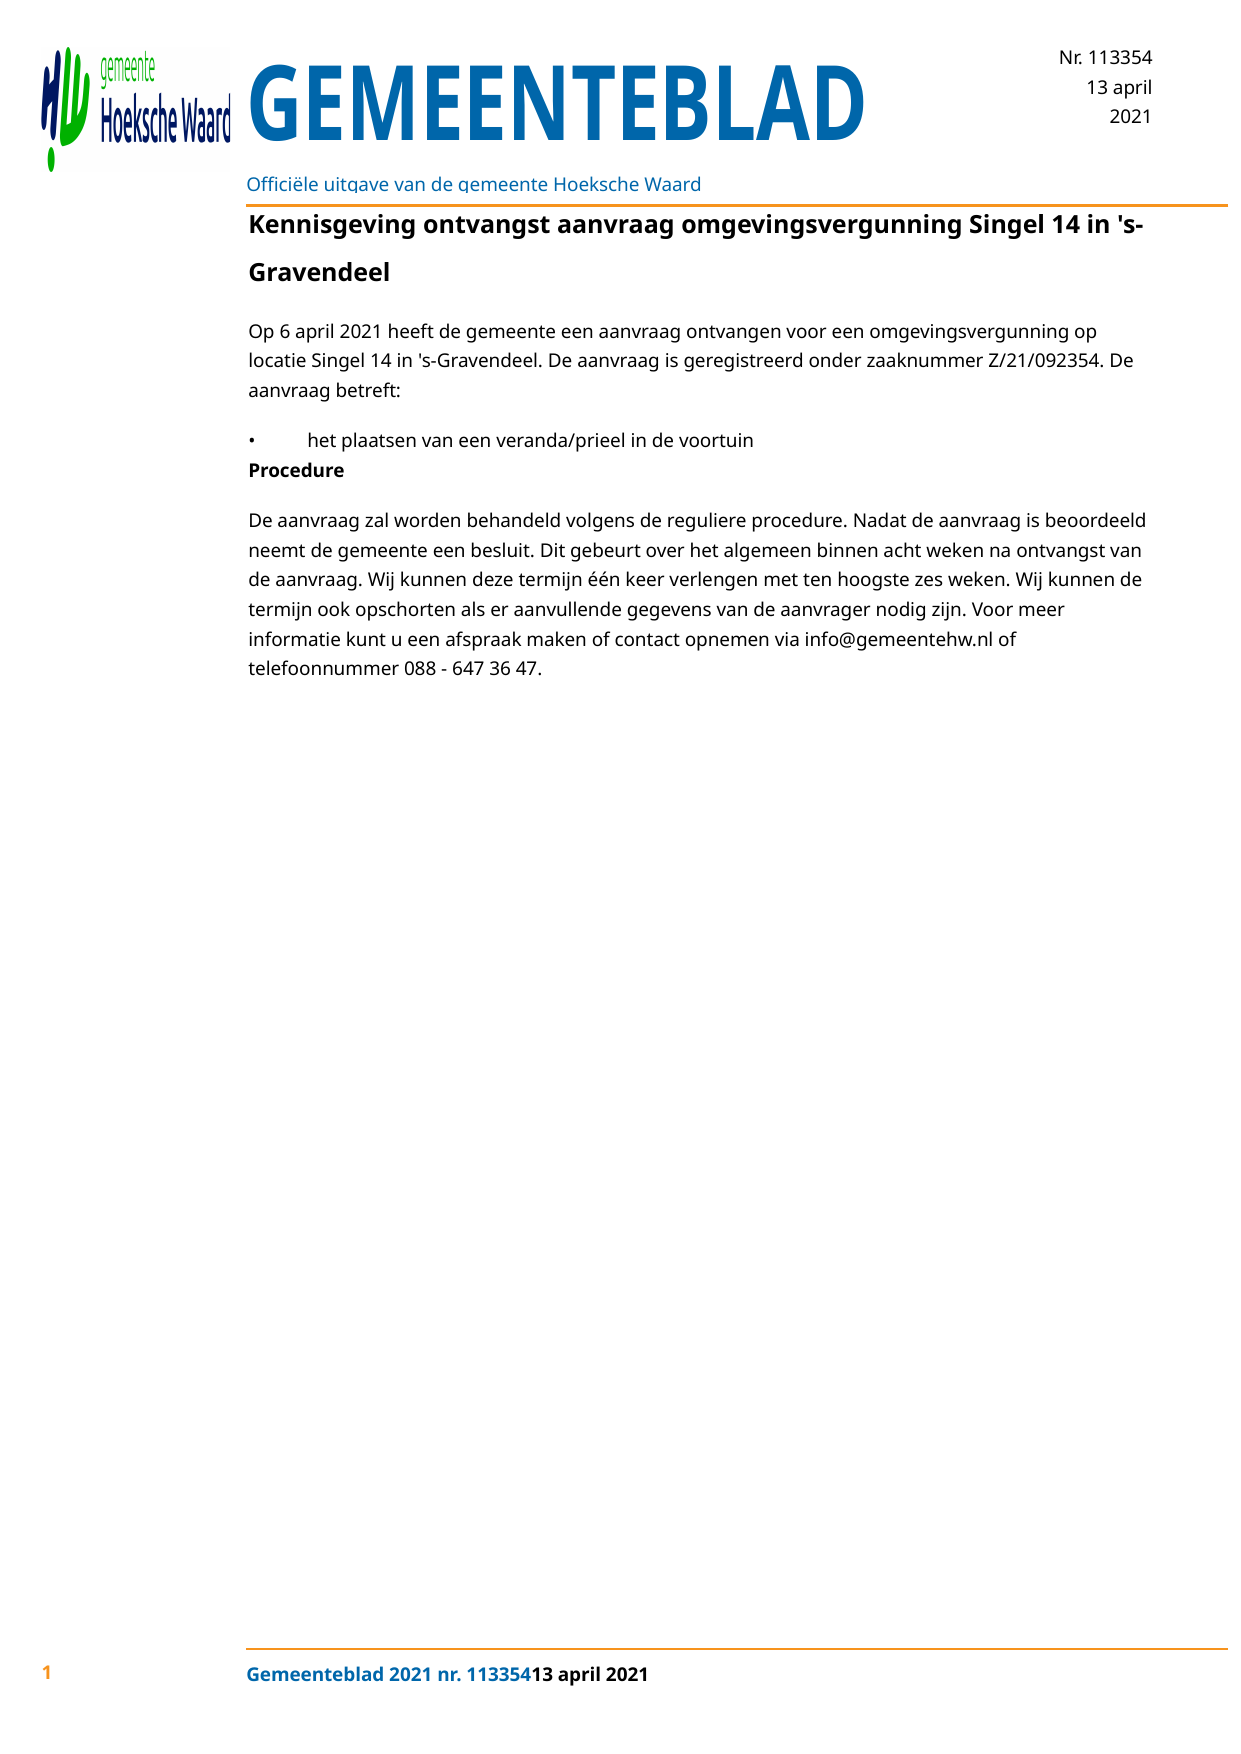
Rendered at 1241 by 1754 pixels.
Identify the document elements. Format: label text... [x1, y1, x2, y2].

text Procedure [248, 457, 1152, 483]
list het plaatsen van een veranda/prieel in de voortuin [248, 427, 1152, 453]
text De aanvraag zal worden behandeld volgens de reguliere procedure. Nadat de aanvraag is beoordeeld neemt de gemeente een besluit. Dit gebeurt over het algemeen binnen acht weken na ontvangst van de aanvraag. Wij kunnen deze termijn één keer verlengen met ten hoogste zes weken. Wij kunnen de termijn ook opschorten als er aanvullende gegevens van de aanvrager nodig zijn. Voor meer informatie kunt u een afspraak maken of contact opnemen via info@gemeentehw.nl of telefoonnummer 088 - 647 36 47. [248, 507, 1152, 681]
text Kennisgeving ontvangst aanvraag omgevingsvergunning Singel 14 in 's-Gravendeel [248, 207, 1152, 288]
picture [41, 47, 231, 172]
text Op 6 april 2021 heeft de gemeente een aanvraag ontvangen voor een omgevingsvergunning op locatie Singel 14 in 's-Gravendeel. De aanvraag is geregistreerd onder zaaknummer Z/21/092354. De aanvraag betreft: [248, 318, 1152, 403]
